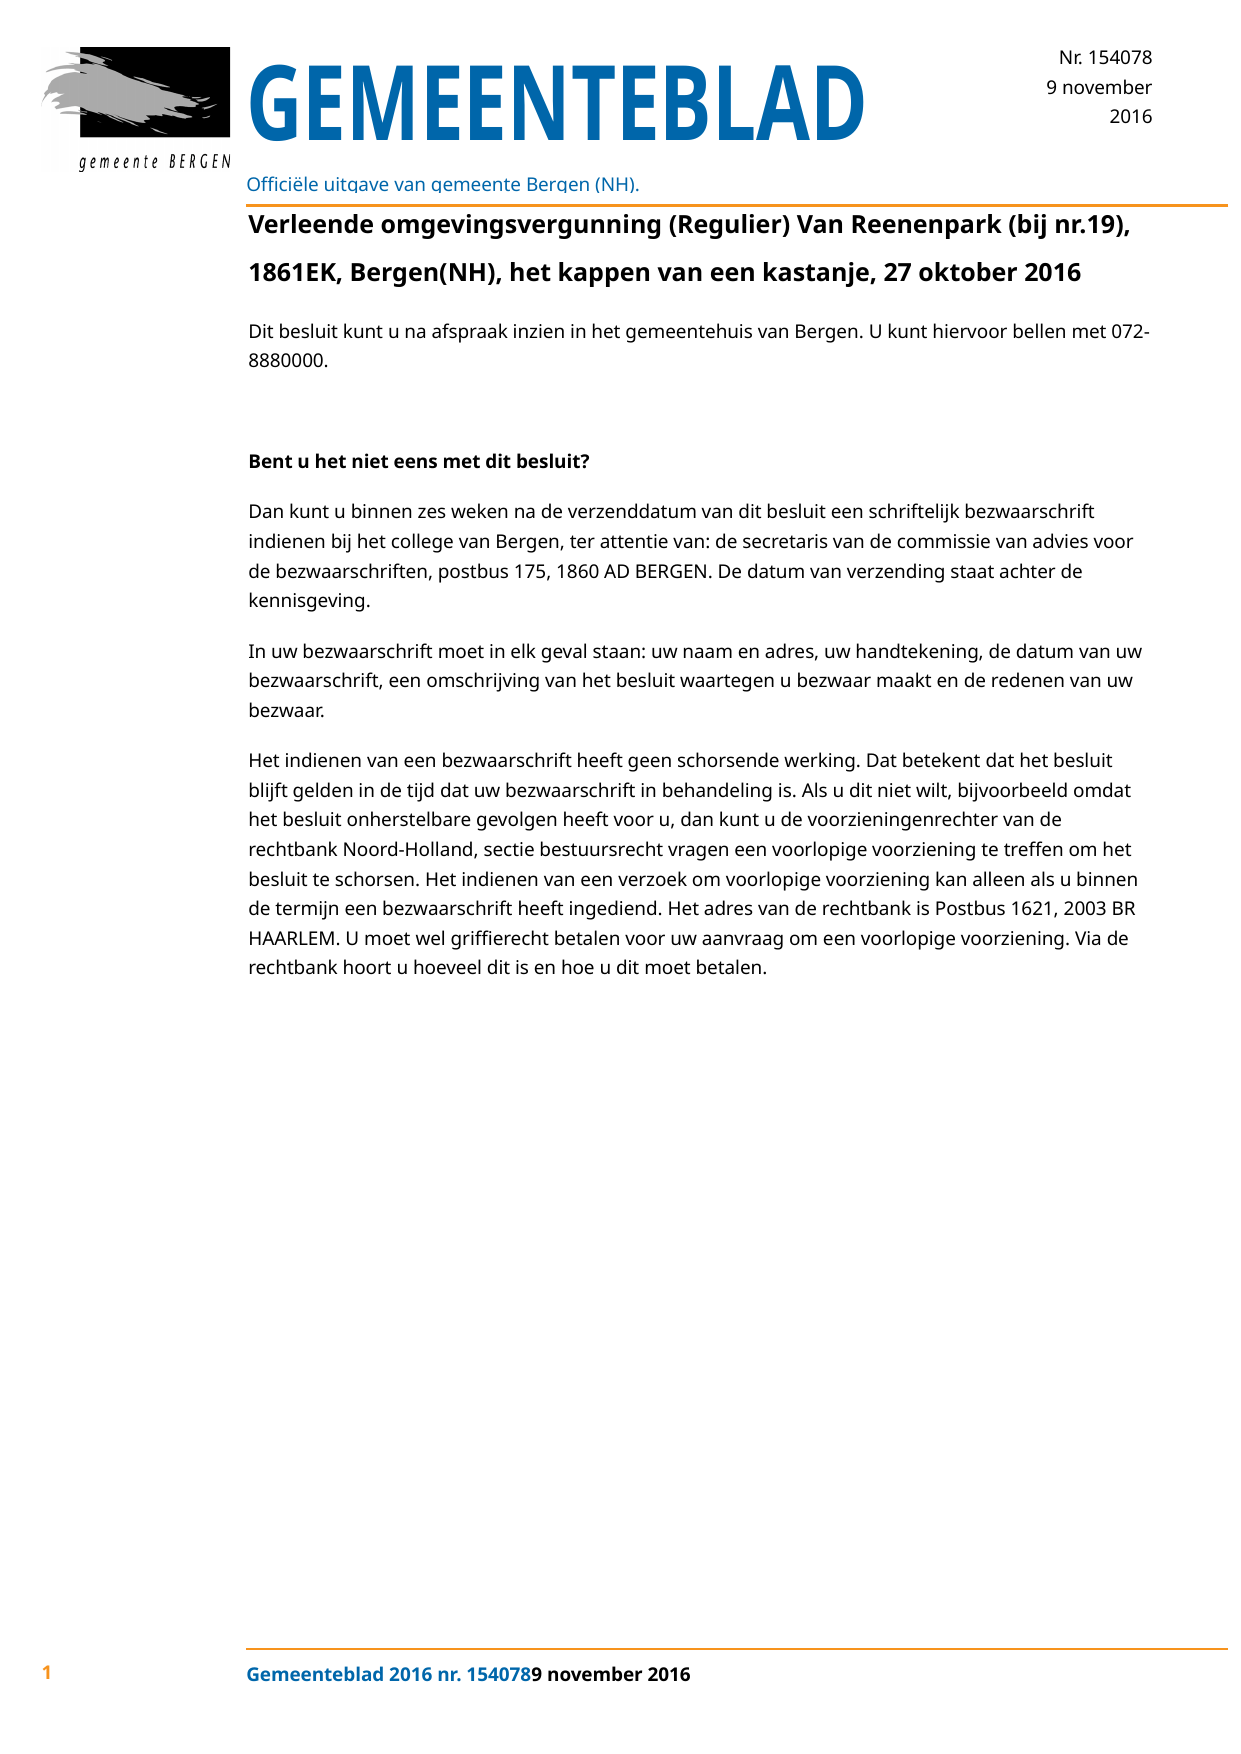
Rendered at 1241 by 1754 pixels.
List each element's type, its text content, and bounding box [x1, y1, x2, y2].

picture [41, 47, 231, 172]
text Het indienen van een bezwaarschrift heeft geen schorsende werking. Dat betekent dat het besluit blijft gelden in de tijd dat uw bezwaarschrift in behandeling is. Als u dit niet wilt, bijvoorbeeld omdat het besluit onherstelbare gevolgen heeft voor u, dan kunt u de voorzieningenrechter van de rechtbank Noord-Holland, sectie bestuursrecht vragen een voorlopige voorziening te treffen om het besluit te schorsen. Het indienen van een verzoek om voorlopige voorziening kan alleen als u binnen de termijn een bezwaarschrift heeft ingediend. Het adres van de rechtbank is Postbus 1621, 2003 BR HAARLEM. U moet wel griffierecht betalen voor uw aanvraag om een voorlopige voorziening. Via de rechtbank hoort u hoeveel dit is en hoe u dit moet betalen. [248, 747, 1152, 980]
text In uw bezwaarschrift moet in elk geval staan: uw naam en adres, uw handtekening, de datum van uw bezwaarschrift, een omschrijving van het besluit waartegen u bezwaar maakt en de redenen van uw bezwaar. [248, 638, 1152, 723]
text Bent u het niet eens met dit besluit? [248, 448, 1152, 474]
text Dit besluit kunt u na afspraak inzien in het gemeentehuis van Bergen. U kunt hiervoor bellen met 072-8880000. [248, 318, 1152, 373]
text Verleende omgevingsvergunning (Regulier) Van Reenenpark (bij nr.19), 1861EK, Bergen(NH), het kappen van een kastanje, 27 oktober 2016 [248, 207, 1152, 288]
text Dan kunt u binnen zes weken na de verzenddatum van dit besluit een schriftelijk bezwaarschrift indienen bij het college van Bergen, ter attentie van: de secretaris van de commissie van advies voor de bezwaarschriften, postbus 175, 1860 AD BERGEN. De datum van verzending staat achter de kennisgeving. [248, 499, 1152, 613]
